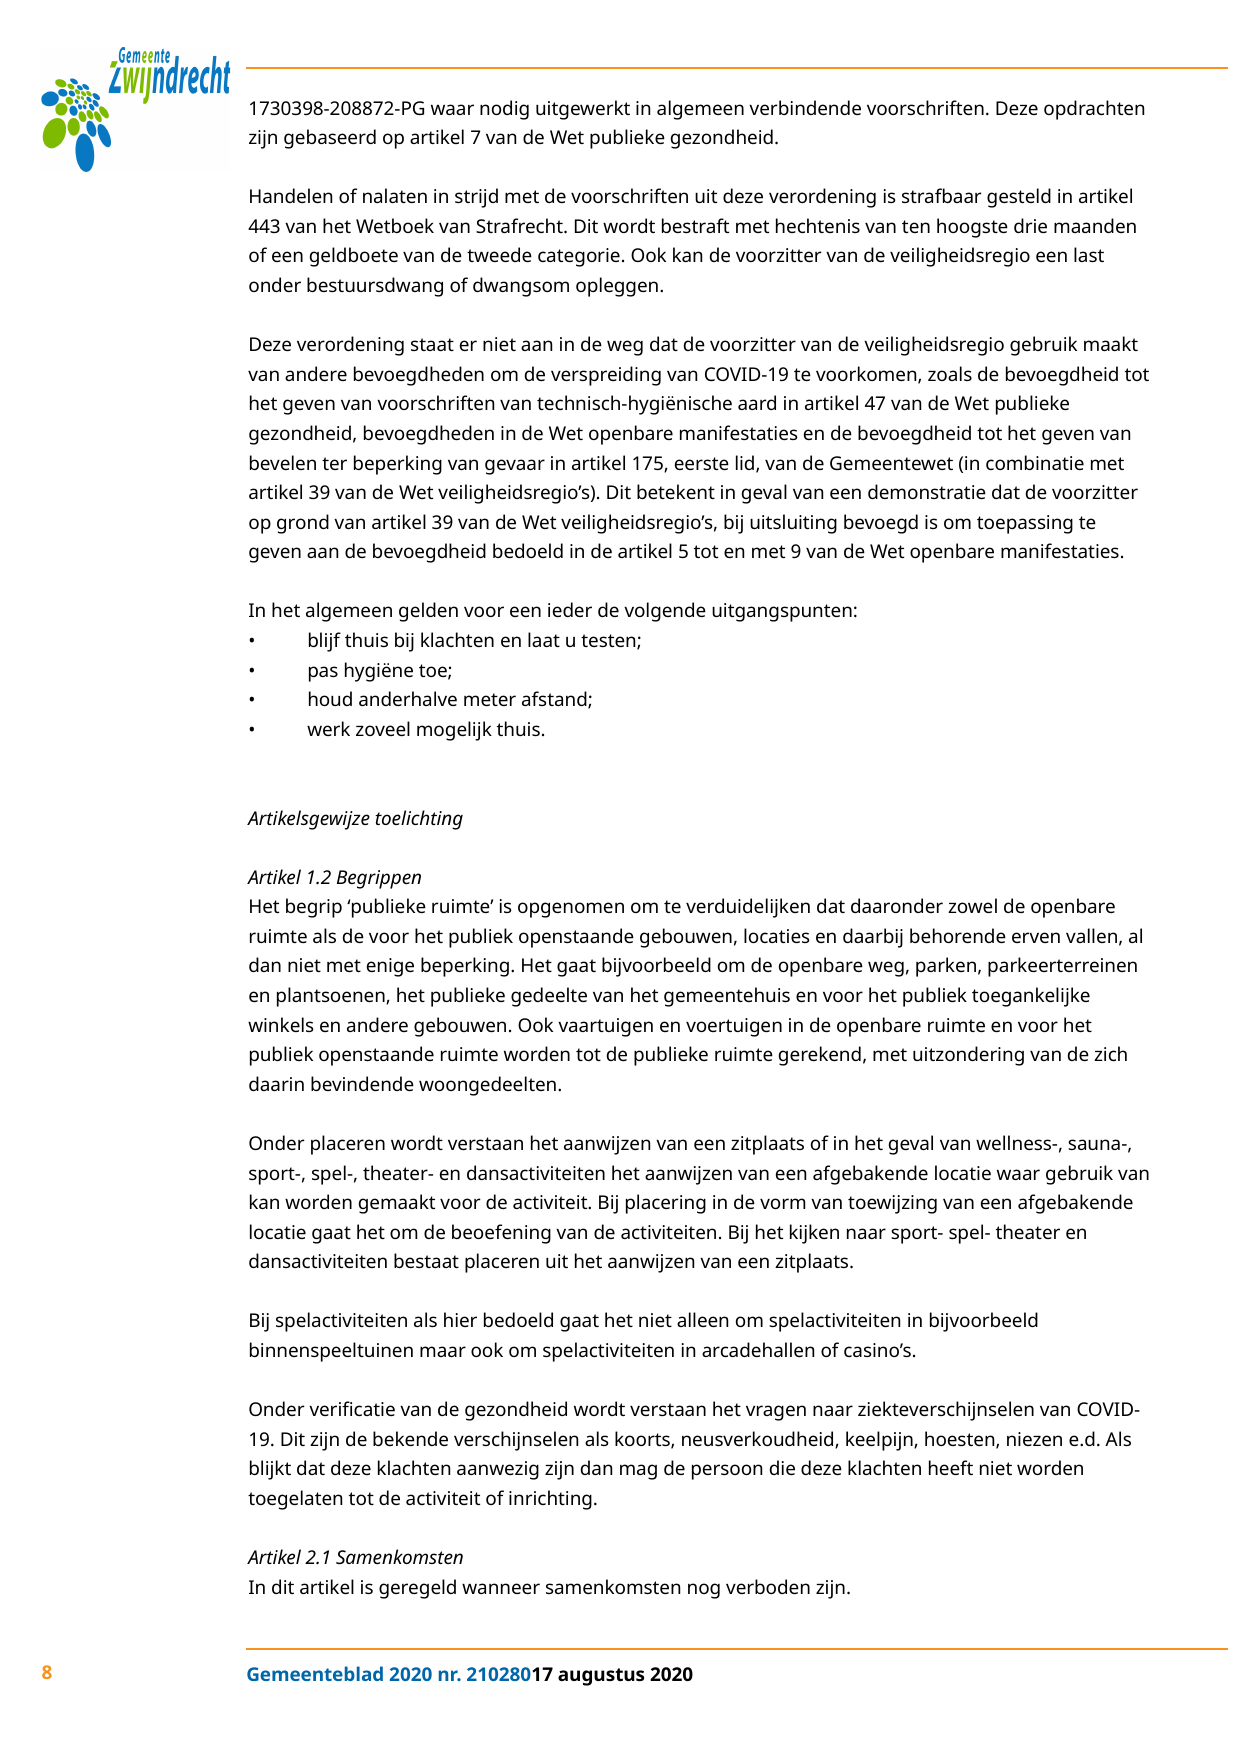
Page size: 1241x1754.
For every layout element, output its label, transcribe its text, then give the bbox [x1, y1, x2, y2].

text Deze verordening staat er niet aan in de weg dat de voorzitter van de veiligheidsregio gebruik maakt van andere bevoegdheden om de verspreiding van COVID-19 te voorkomen, zoals de bevoegdheid tot het geven van voorschriften van technisch-hygiënische aard in artikel 47 van de Wet publieke gezondheid, bevoegdheden in de Wet openbare manifestaties en de bevoegdheid tot het geven van bevelen ter beperking van gevaar in artikel 175, eerste lid, van de Gemeentewet (in combinatie met artikel 39 van de Wet veiligheidsregio’s). Dit betekent in geval van een demonstratie dat de voorzitter op grond van artikel 39 van de Wet veiligheidsregio’s, bij uitsluiting bevoegd is om toepassing te geven aan de bevoegdheid bedoeld in de artikel 5 tot en met 9 van de Wet openbare manifestaties. [248, 331, 1152, 564]
text In het algemeen gelden voor een ieder de volgende uitgangspunten: [248, 598, 1152, 623]
picture [41, 47, 231, 172]
list houd anderhalve meter afstand; [248, 686, 1152, 712]
list blijf thuis bij klachten en laat u testen; [248, 627, 1152, 653]
text Bij spelactiviteiten als hier bedoeld gaat het niet alleen om spelactiviteiten in bijvoorbeeld binnenspeeltuinen maar ook om spelactiviteiten in arcadehallen of casino’s. [248, 1308, 1152, 1363]
text Artikelsgewijze toelichting [248, 805, 1152, 831]
list pas hygiëne toe; [248, 657, 1152, 683]
text In dit artikel is geregeld wanneer samenkomsten nog verboden zijn. [248, 1574, 1152, 1600]
list werk zoveel mogelijk thuis. [248, 716, 1152, 742]
text Artikel 2.1 Samenkomsten [248, 1544, 1152, 1570]
text Handelen of nalaten in strijd met de voorschriften uit deze verordening is strafbaar gesteld in artikel 443 van het Wetboek van Strafrecht. Dit wordt bestraft met hechtenis van ten hoogste drie maanden of een geldboete van de tweede categorie. Ook kan de voorzitter van de veiligheidsregio een last onder bestuursdwang of dwangsom opleggen. [248, 183, 1152, 298]
text Artikel 1.2 Begrippen [248, 864, 1152, 890]
text Het begrip ‘publieke ruimte’ is opgenomen om te verduidelijken dat daaronder zowel de openbare ruimte als de voor het publiek openstaande gebouwen, locaties en daarbij behorende erven vallen, al dan niet met enige beperking. Het gaat bijvoorbeeld om de openbare weg, parken, parkeerterreinen en plantsoenen, het publieke gedeelte van het gemeentehuis en voor het publiek toegankelijke winkels en andere gebouwen. Ook vaartuigen en voertuigen in de openbare ruimte en voor het publiek openstaande ruimte worden tot de publieke ruimte gerekend, met uitzondering van de zich daarin bevindende woongedeelten. [248, 893, 1152, 1097]
text Onder verificatie van de gezondheid wordt verstaan het vragen naar ziekteverschijnselen van COVID-19. Dit zijn de bekende verschijnselen als koorts, neusverkoudheid, keelpijn, hoesten, niezen e.d. Als blijkt dat deze klachten aanwezig zijn dan mag de persoon die deze klachten heeft niet worden toegelaten tot de activiteit of inrichting. [248, 1396, 1152, 1511]
text 1730398-208872-PG waar nodig uitgewerkt in algemeen verbindende voorschriften. Deze opdrachten zijn gebaseerd op artikel 7 van de Wet publieke gezondheid. [248, 95, 1152, 150]
text Onder placeren wordt verstaan het aanwijzen van een zitplaats of in het geval van wellness-, sauna-, sport-, spel-, theater- en dansactiviteiten het aanwijzen van een afgebakende locatie waar gebruik van kan worden gemaakt voor de activiteit. Bij placering in de vorm van toewijzing van een afgebakende locatie gaat het om de beoefening van de activiteiten. Bij het kijken naar sport- spel- theater en dansactiviteiten bestaat placeren uit het aanwijzen van een zitplaats. [248, 1130, 1152, 1274]
